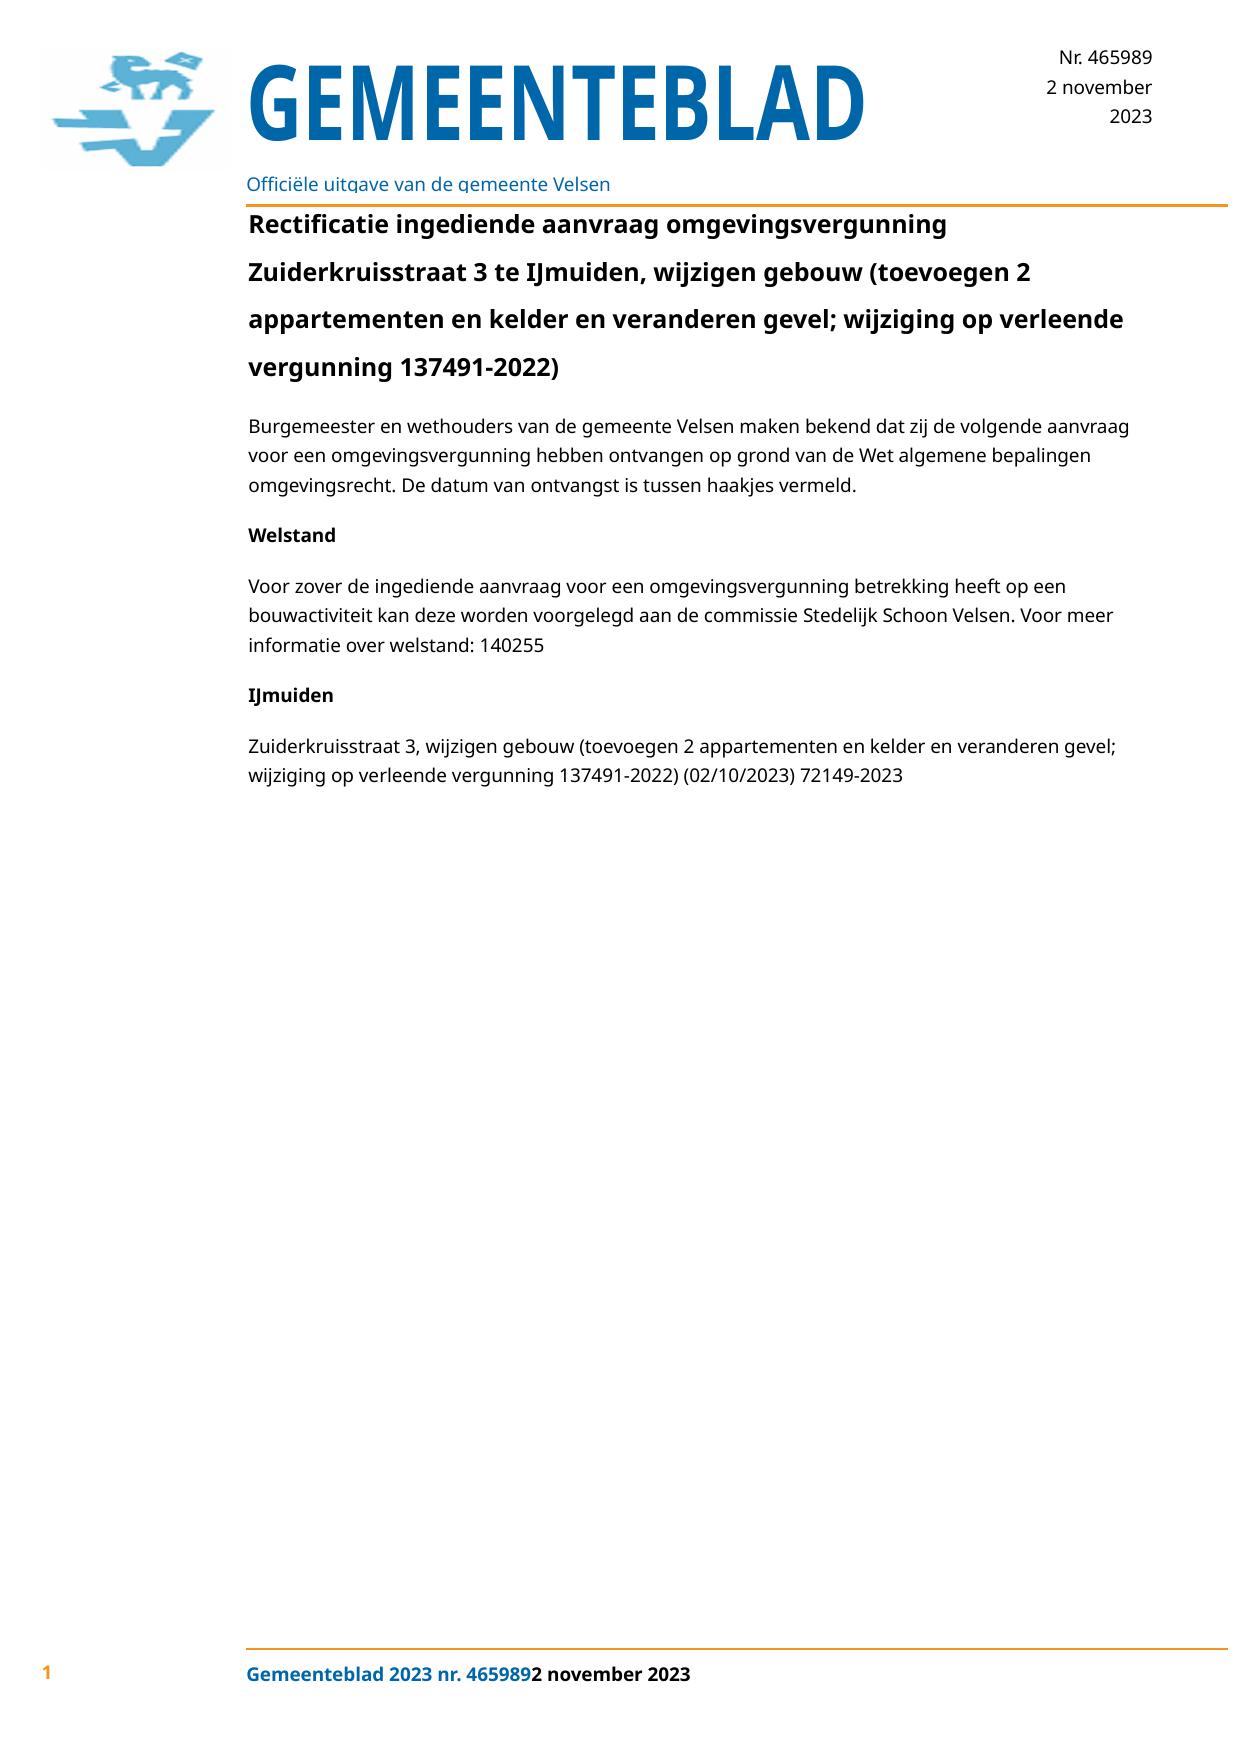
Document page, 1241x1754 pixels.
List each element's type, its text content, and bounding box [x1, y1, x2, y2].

text Welstand [248, 523, 1152, 548]
text Voor zover de ingediende aanvraag voor een omgevingsvergunning betrekking heeft op een bouwactiviteit kan deze worden voorgelegd aan de commissie Stedelijk Schoon Velsen. Voor meer informatie over welstand: 140255 [248, 573, 1152, 658]
text IJmuiden [248, 683, 1152, 708]
text Zuiderkruisstraat 3, wijzigen gebouw (toevoegen 2 appartementen en kelder en veranderen gevel; wijziging op verleende vergunning 137491-2022) (02/10/2023) 72149-2023 [248, 733, 1152, 788]
text Rectificatie ingediende aanvraag omgevingsvergunning Zuiderkruisstraat 3 te IJmuiden, wijzigen gebouw (toevoegen 2 appartementen en kelder en veranderen gevel; wijziging op verleende vergunning 137491-2022) [248, 207, 1152, 384]
picture [41, 47, 231, 172]
text Burgemeester en wethouders van de gemeente Velsen maken bekend dat zij de volgende aanvraag voor een omgevingsvergunning hebben ontvangen op grond van de Wet algemene bepalingen omgevingsrecht. De datum van ontvangst is tussen haakjes vermeld. [248, 413, 1152, 498]
